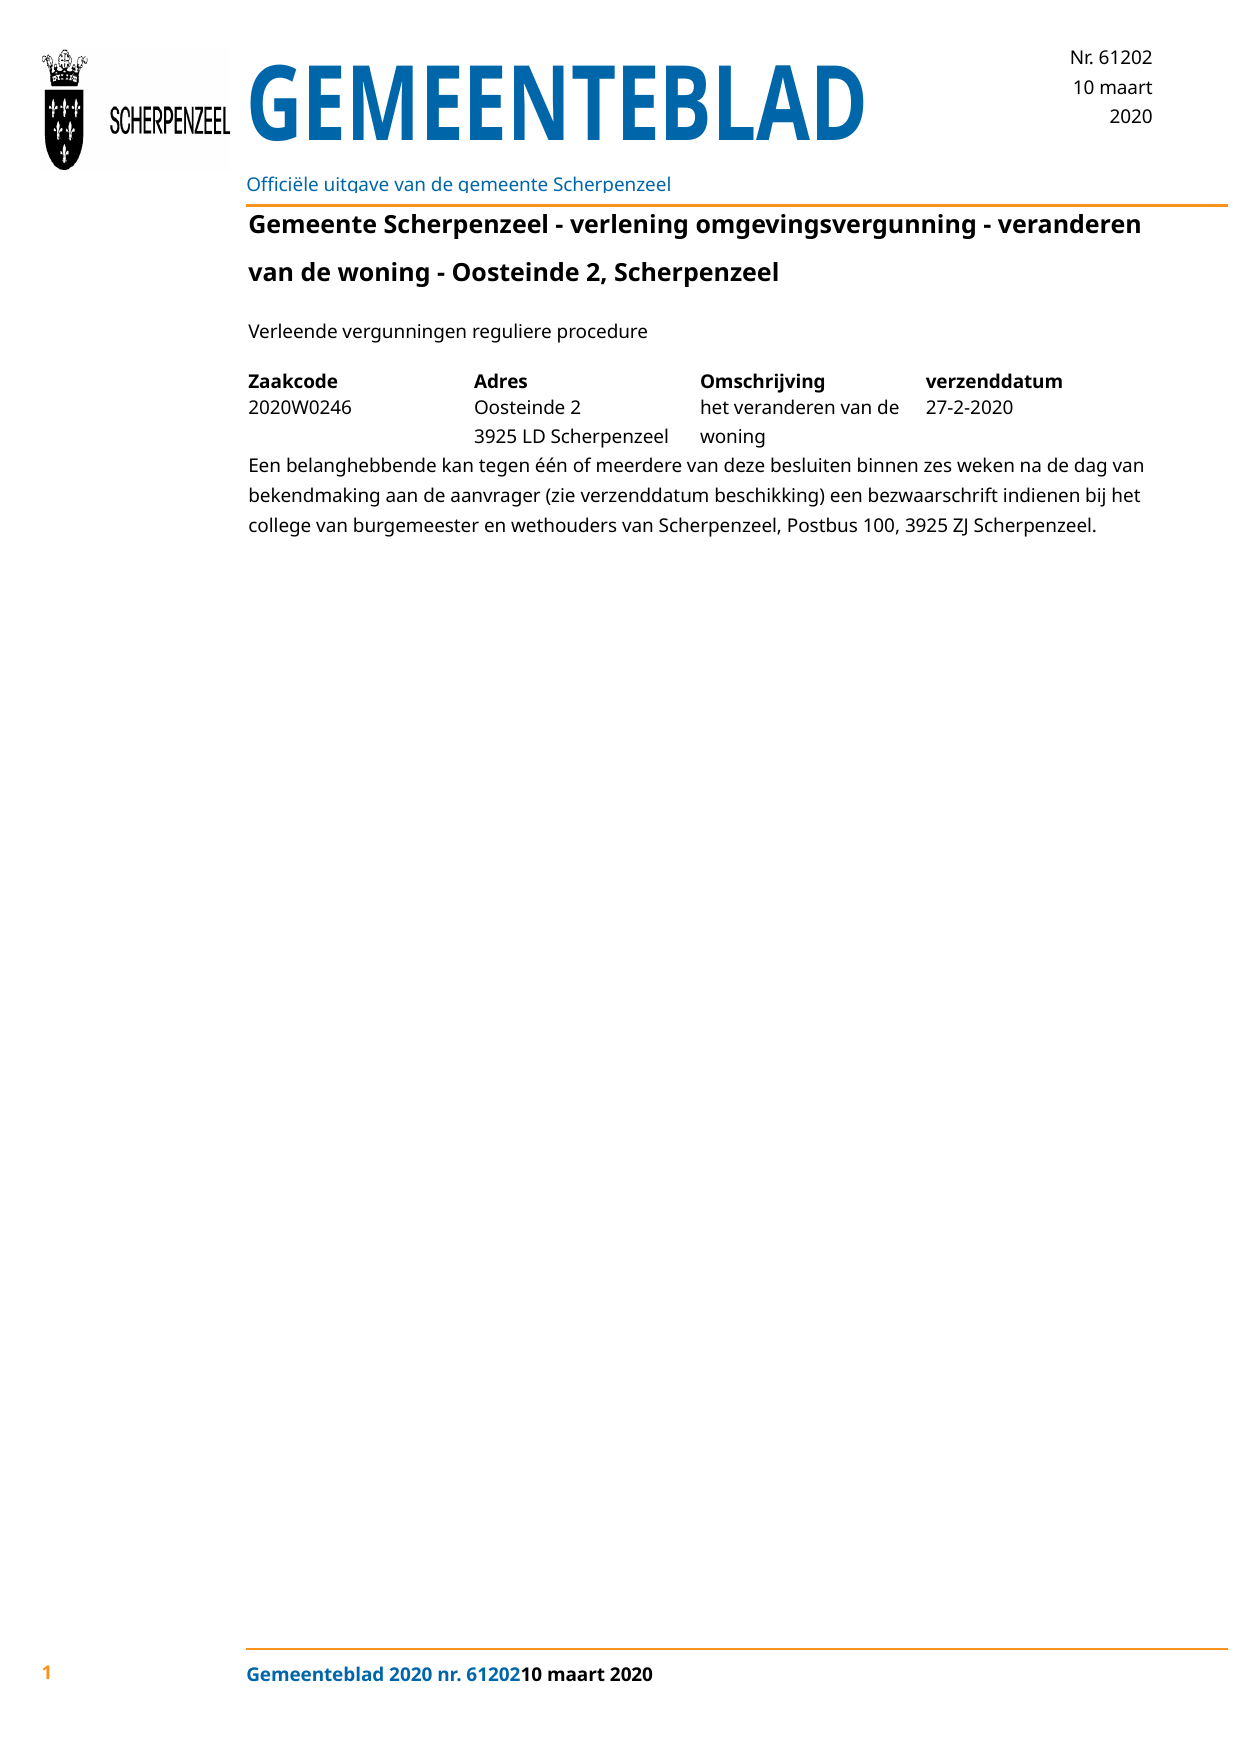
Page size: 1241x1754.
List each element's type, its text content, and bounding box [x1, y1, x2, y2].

table_cell 27-2-2020 [926, 394, 1152, 449]
table_header Omschrijving [700, 369, 926, 394]
picture [41, 47, 231, 172]
table_header Zaakcode [248, 369, 474, 394]
text Een belanghebbende kan tegen één of meerdere van deze besluiten binnen zes weken na de dag van bekendmaking aan de aanvrager (zie verzenddatum beschikking) een bezwaarschrift indienen bij het college van burgemeester en wethouders van Scherpenzeel, Postbus 100, 3925 ZJ Scherpenzeel. [248, 453, 1152, 538]
table_cell Oosteinde 2 3925 LD Scherpenzeel [474, 394, 700, 449]
text Gemeente Scherpenzeel - verlening omgevingsvergunning - veranderen van de woning - Oosteinde 2, Scherpenzeel [248, 207, 1152, 288]
table_header Adres [474, 369, 700, 394]
table_cell 2020W0246 [248, 394, 474, 449]
text Verleende vergunningen reguliere procedure [248, 318, 1152, 344]
table_header verzenddatum [926, 369, 1152, 394]
table_cell het veranderen van de woning [700, 394, 926, 449]
